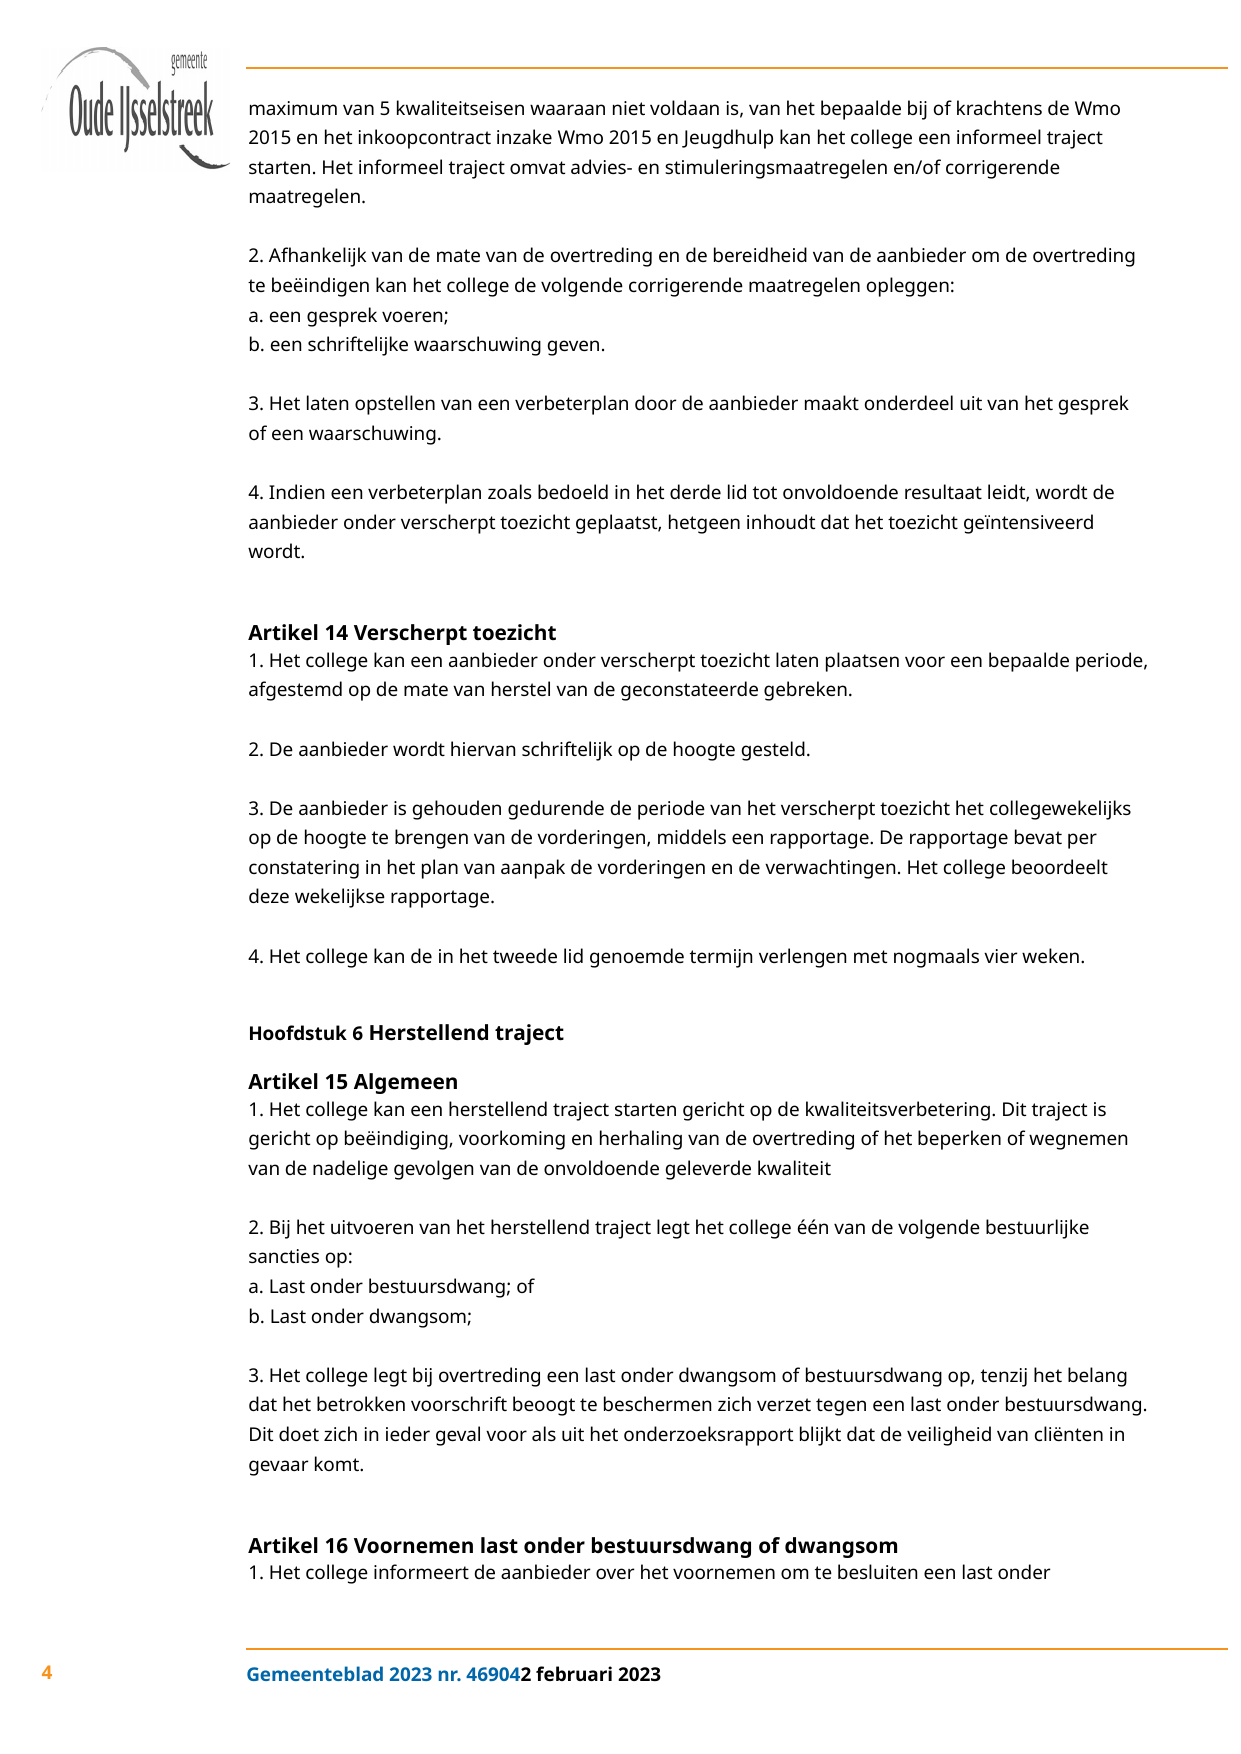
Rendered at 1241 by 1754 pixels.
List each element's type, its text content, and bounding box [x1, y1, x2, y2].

text a. een gesprek voeren; [248, 302, 1152, 328]
text Artikel 14 Verscherpt toezicht [248, 618, 1152, 647]
text 2. Bij het uitvoeren van het herstellend traject legt het college één van de volgende bestuurlijke sancties op: [248, 1214, 1152, 1269]
text b. een schriftelijke waarschuwing geven. [248, 331, 1152, 357]
text 3. Het laten opstellen van een verbeterplan door de aanbieder maakt onderdeel uit van het gesprek of een waarschuwing. [248, 391, 1152, 446]
text 3. De aanbieder is gehouden gedurende de periode van het verscherpt toezicht het collegewekelijks op de hoogte te brengen van de vorderingen, middels een rapportage. De rapportage bevat per constatering in het plan van aanpak de vorderingen en de verwachtingen. Het college beoordeelt deze wekelijkse rapportage. [248, 795, 1152, 909]
text 1. Het college kan een aanbieder onder verscherpt toezicht laten plaatsen voor een bepaalde periode, afgestemd op de mate van herstel van de geconstateerde gebreken. [248, 647, 1152, 702]
text Artikel 16 Voornemen last onder bestuursdwang of dwangsom [248, 1531, 1152, 1559]
text 2. De aanbieder wordt hiervan schriftelijk op de hoogte gesteld. [248, 736, 1152, 761]
text 3. Het college legt bij overtreding een last onder dwangsom of bestuursdwang op, tenzij het belang dat het betrokken voorschrift beoogt te beschermen zich verzet tegen een last onder bestuursdwang. Dit doet zich in ieder geval voor als uit het onderzoeksrapport blijkt dat de veiligheid van cliënten in gevaar komt. [248, 1362, 1152, 1476]
text 1. Het college informeert de aanbieder over het voornemen om te besluiten een last onder [248, 1559, 1152, 1585]
text 4. Indien een verbeterplan zoals bedoeld in het derde lid tot onvoldoende resultaat leidt, wordt de aanbieder onder verscherpt toezicht geplaatst, hetgeen inhoudt dat het toezicht geïntensiveerd wordt. [248, 479, 1152, 564]
text a. Last onder bestuursdwang; of [248, 1273, 1152, 1299]
text b. Last onder dwangsom; [248, 1303, 1152, 1328]
picture [41, 47, 231, 172]
text maximum van 5 kwaliteitseisen waaraan niet voldaan is, van het bepaalde bij of krachtens de Wmo 2015 en het inkoopcontract inzake Wmo 2015 en Jeugdhulp kan het college een informeel traject starten. Het informeel traject omvat advies- en stimuleringsmaatregelen en/of corrigerende maatregelen. [248, 95, 1152, 209]
text 2. Afhankelijk van de mate van de overtreding en de bereidheid van de aanbieder om de overtreding te beëindigen kan het college de volgende corrigerende maatregelen opleggen: [248, 243, 1152, 298]
text 1. Het college kan een herstellend traject starten gericht op de kwaliteitsverbetering. Dit traject is gericht op beëindiging, voorkoming en herhaling van de overtreding of het beperken of wegnemen van de nadelige gevolgen van de onvoldoende geleverde kwaliteit [248, 1096, 1152, 1181]
text Hoofdstuk 6 Herstellend traject [248, 1018, 1152, 1046]
text 4. Het college kan de in het tweede lid genoemde termijn verlengen met nogmaals vier weken. [248, 943, 1152, 968]
text Artikel 15 Algemeen [248, 1067, 1152, 1096]
